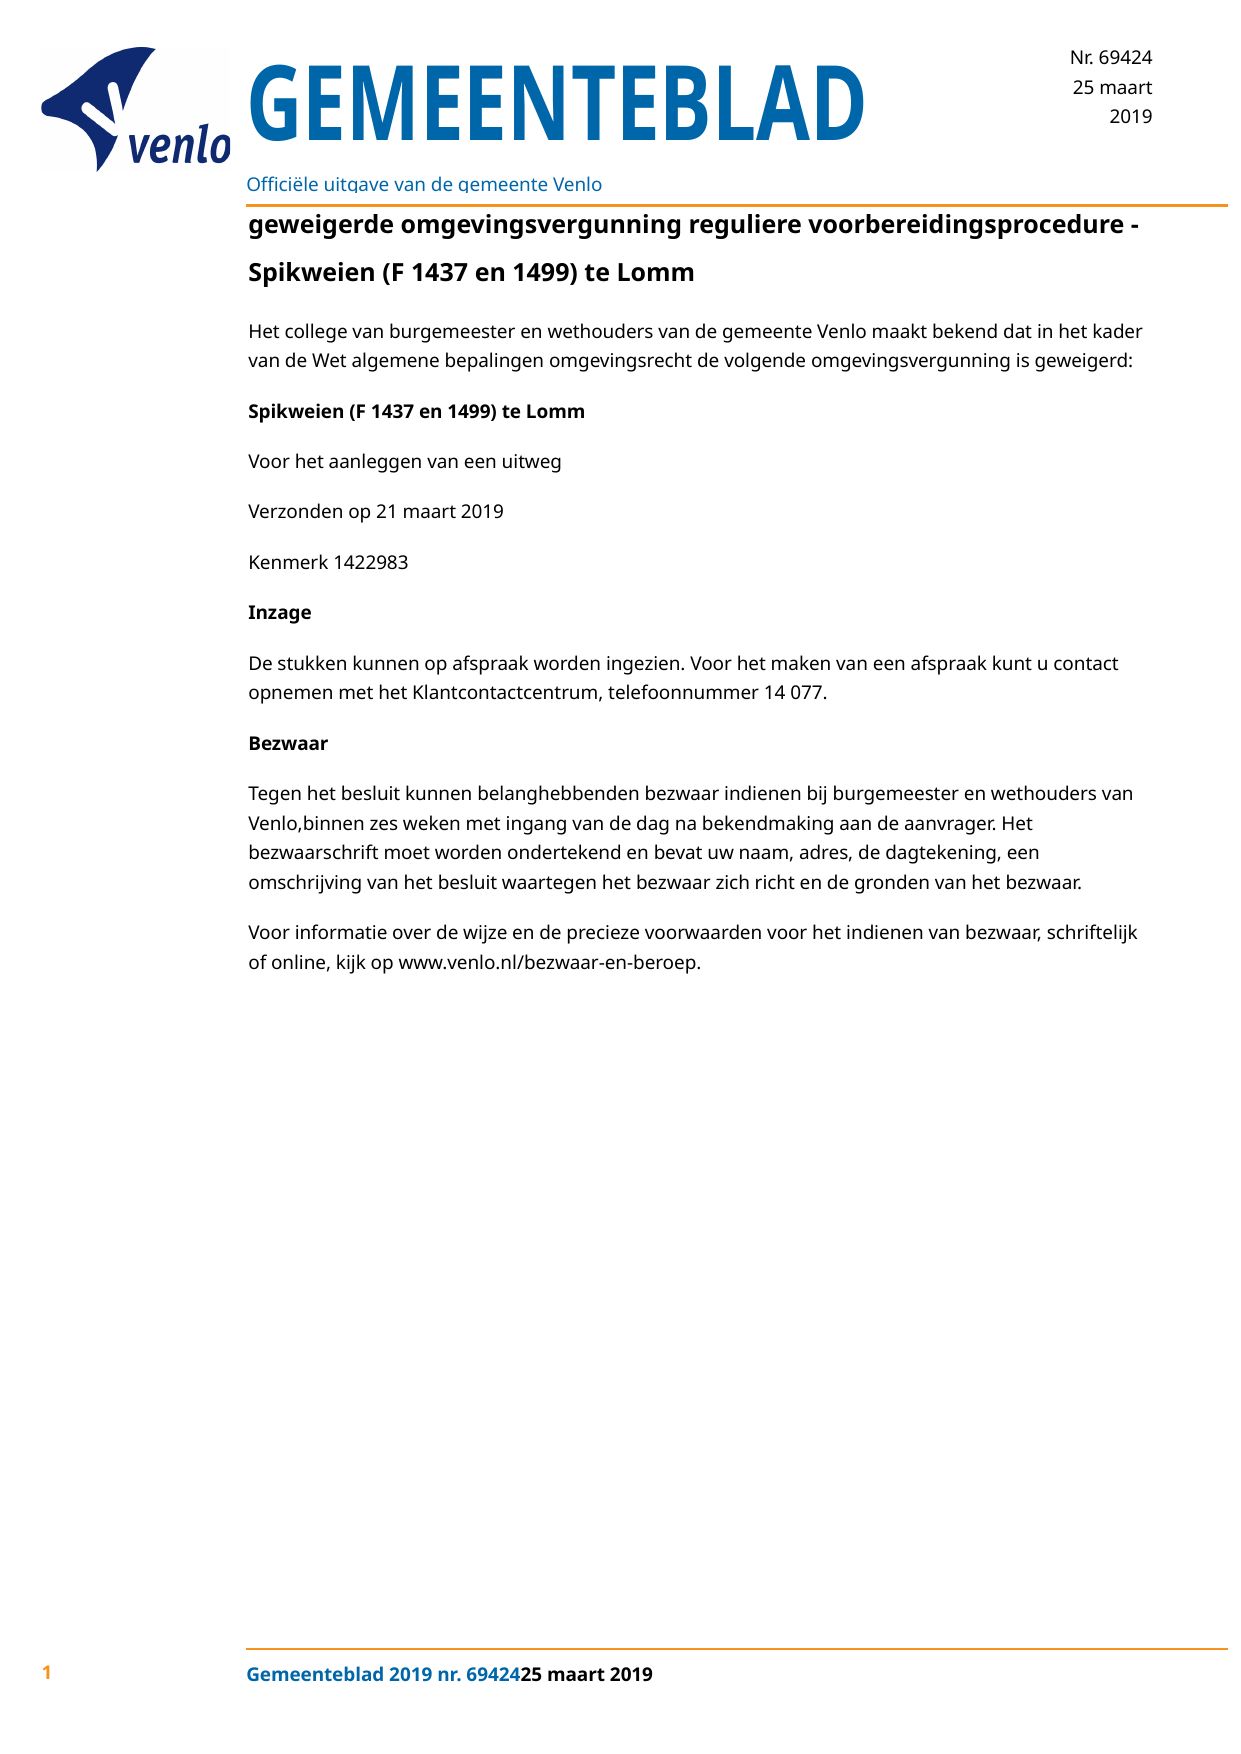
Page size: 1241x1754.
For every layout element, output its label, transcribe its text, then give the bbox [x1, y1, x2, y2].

text Tegen het besluit kunnen belanghebbenden bezwaar indienen bij burgemeester en wethouders van Venlo,binnen zes weken met ingang van de dag na bekendmaking aan de aanvrager. Het bezwaarschrift moet worden ondertekend en bevat uw naam, adres, de dagtekening, een omschrijving van het besluit waartegen het bezwaar zich richt en de gronden van het bezwaar. [248, 780, 1152, 895]
text Het college van burgemeester en wethouders van de gemeente Venlo maakt bekend dat in het kader van de Wet algemene bepalingen omgevingsrecht de volgende omgevingsvergunning is geweigerd: [248, 318, 1152, 373]
text Voor het aanleggen van een uitweg [248, 448, 1152, 474]
text Verzonden op 21 maart 2019 [248, 499, 1152, 524]
picture [41, 47, 231, 172]
text Voor informatie over de wijze en de precieze voorwaarden voor het indienen van bezwaar, schriftelijk of online, kijk op www.venlo.nl/bezwaar-en-beroep. [248, 919, 1152, 975]
text Inzage [248, 599, 1152, 625]
text Spikweien (F 1437 en 1499) te Lomm [248, 398, 1152, 424]
text Bezwaar [248, 730, 1152, 756]
text De stukken kunnen op afspraak worden ingezien. Voor het maken van een afspraak kunt u contact opnemen met het Klantcontactcentrum, telefoonnummer 14 077. [248, 650, 1152, 705]
text Kenmerk 1422983 [248, 549, 1152, 575]
text geweigerde omgevingsvergunning reguliere voorbereidingsprocedure - Spikweien (F 1437 en 1499) te Lomm [248, 207, 1152, 288]
